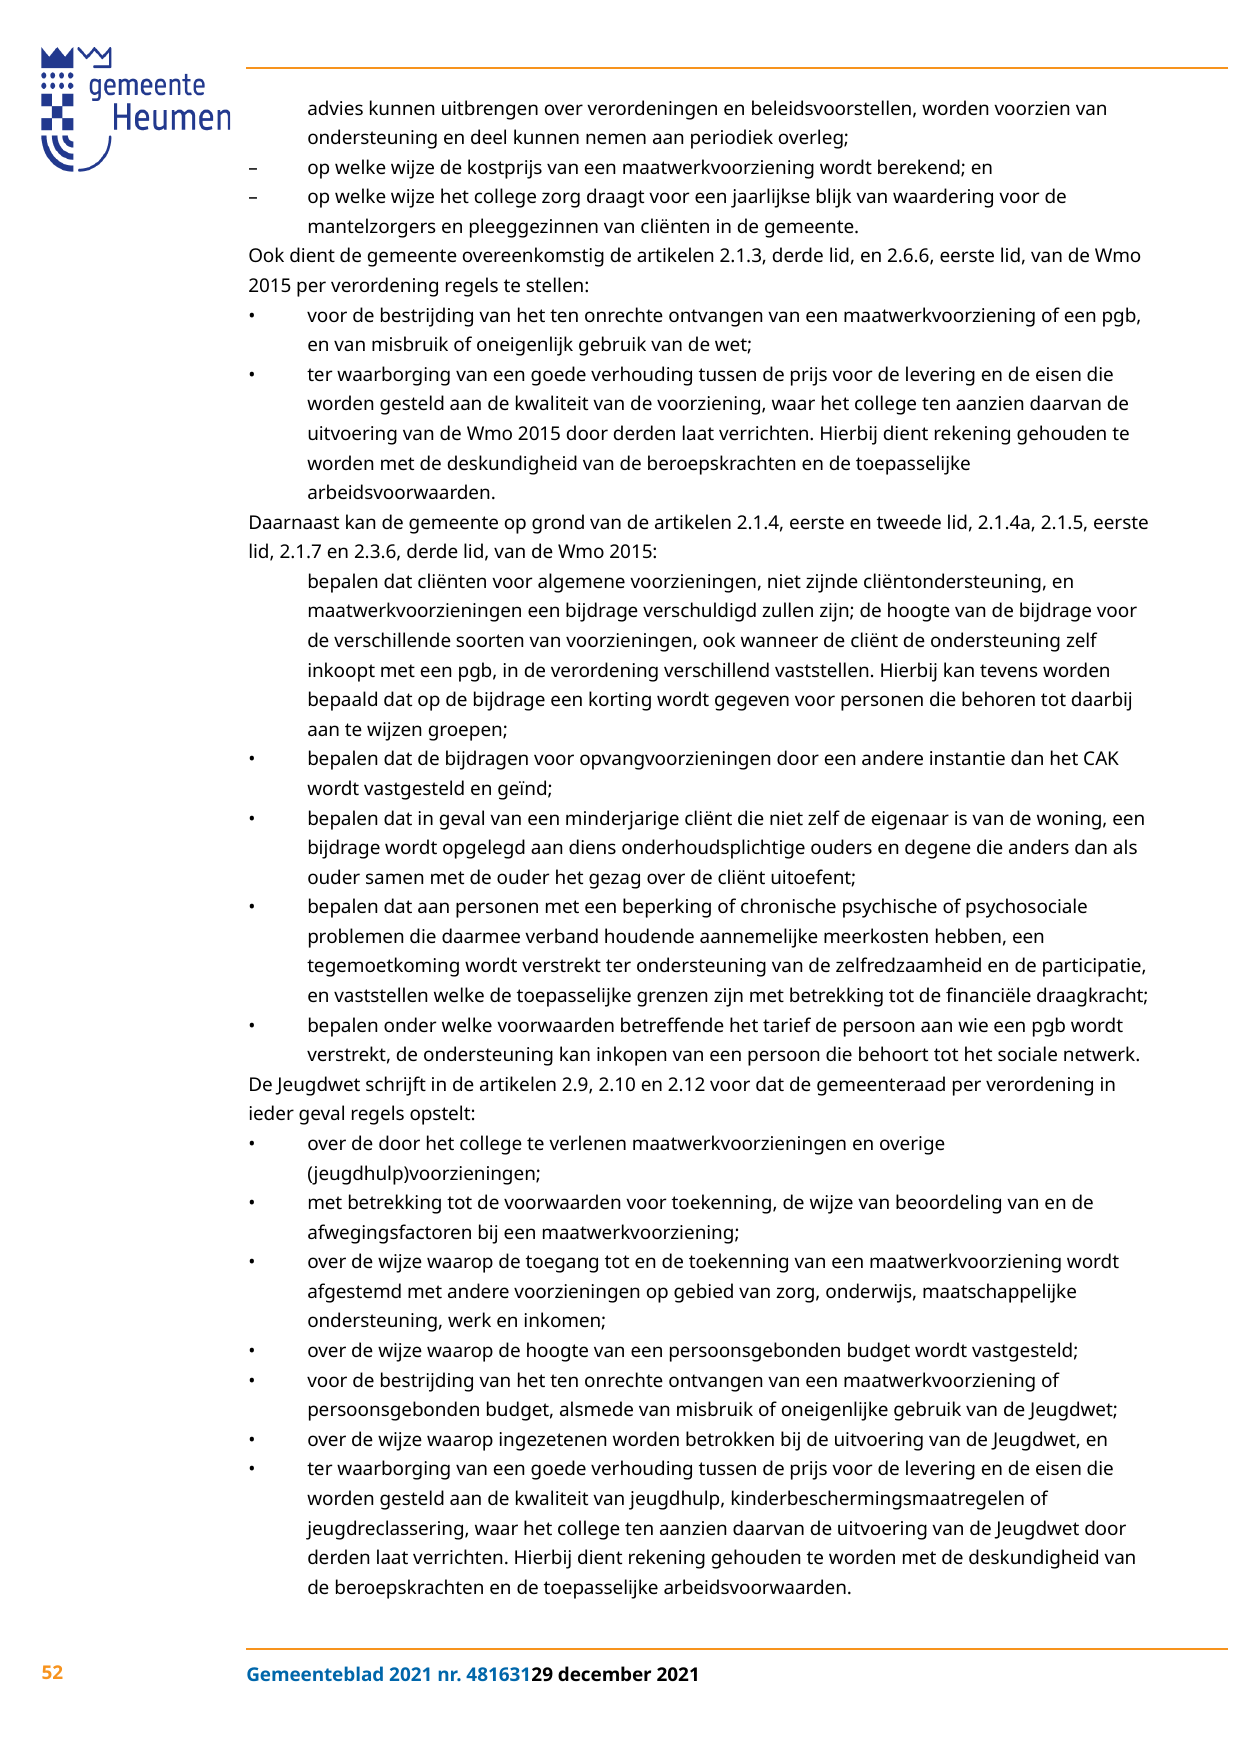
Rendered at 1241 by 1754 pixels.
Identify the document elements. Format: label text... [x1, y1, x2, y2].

text Daarnaast kan de gemeente op grond van de artikelen 2.1.4, eerste en tweede lid, 2.1.4a, 2.1.5, eerste lid, 2.1.7 en 2.3.6, derde lid, van de Wmo 2015: [248, 509, 1152, 564]
picture [41, 47, 231, 172]
list bepalen dat de bijdragen voor opvangvoorzieningen door een andere instantie dan het CAK wordt vastgesteld en geïnd; [248, 746, 1152, 801]
list over de wijze waarop ingezetenen worden betrokken bij de uitvoering van de Jeugdwet, en [248, 1426, 1152, 1452]
list bepalen dat in geval van een minderjarige cliënt die niet zelf de eigenaar is van de woning, een bijdrage wordt opgelegd aan diens onderhoudsplichtige ouders en degene die anders dan als ouder samen met de ouder het gezag over de cliënt uitoefent; [248, 805, 1152, 890]
list op welke wijze het college zorg draagt voor een jaarlijkse blijk van waardering voor de mantelzorgers en pleeggezinnen van cliënten in de gemeente. [248, 183, 1152, 239]
text De Jeugdwet schrijft in de artikelen 2.9, 2.10 en 2.12 voor dat de gemeenteraad per verordening in ieder geval regels opstelt: [248, 1071, 1152, 1126]
list ter waarborging van een goede verhouding tussen de prijs voor de levering en de eisen die worden gesteld aan de kwaliteit van de voorziening, waar het college ten aanzien daarvan de uitvoering van de Wmo 2015 door derden laat verrichten. Hierbij dient rekening gehouden te worden met de deskundigheid van de beroepskrachten en de toepasselijke arbeidsvoorwaarden. [248, 361, 1152, 505]
list over de wijze waarop de hoogte van een persoonsgebonden budget wordt vastgesteld; [248, 1337, 1152, 1363]
list advies kunnen uitbrengen over verordeningen en beleidsvoorstellen, worden voorzien van ondersteuning en deel kunnen nemen aan periodiek overleg; [248, 95, 1152, 150]
list op welke wijze de kostprijs van een maatwerkvoorziening wordt berekend; en [248, 154, 1152, 180]
list ter waarborging van een goede verhouding tussen de prijs voor de levering en de eisen die worden gesteld aan de kwaliteit van jeugdhulp, kinderbeschermingsmaatregelen of jeugdreclassering, waar het college ten aanzien daarvan de uitvoering van de Jeugdwet door derden laat verrichten. Hierbij dient rekening gehouden te worden met de deskundigheid van de beroepskrachten en de toepasselijke arbeidsvoorwaarden. [248, 1456, 1152, 1600]
list voor de bestrijding van het ten onrechte ontvangen van een maatwerkvoorziening of een pgb, en van misbruik of oneigenlijk gebruik van de wet; [248, 302, 1152, 357]
text Ook dient de gemeente overeenkomstig de artikelen 2.1.3, derde lid, en 2.6.6, eerste lid, van de Wmo 2015 per verordening regels te stellen: [248, 243, 1152, 298]
list over de door het college te verlenen maatwerkvoorzieningen en overige (jeugdhulp)voorzieningen; [248, 1130, 1152, 1186]
list bepalen dat cliënten voor algemene voorzieningen, niet zijnde cliëntondersteuning, en maatwerkvoorzieningen een bijdrage verschuldigd zullen zijn; de hoogte van de bijdrage voor de verschillende soorten van voorzieningen, ook wanneer de cliënt de ondersteuning zelf inkoopt met een pgb, in de verordening verschillend vaststellen. Hierbij kan tevens worden bepaald dat op de bijdrage een korting wordt gegeven voor personen die behoren tot daarbij aan te wijzen groepen; [248, 568, 1152, 742]
list over de wijze waarop de toegang tot en de toekenning van een maatwerkvoorziening wordt afgestemd met andere voorzieningen op gebied van zorg, onderwijs, maatschappelijke ondersteuning, werk en inkomen; [248, 1248, 1152, 1333]
list voor de bestrijding van het ten onrechte ontvangen van een maatwerkvoorziening of persoonsgebonden budget, alsmede van misbruik of oneigenlijke gebruik van de Jeugdwet; [248, 1367, 1152, 1422]
list bepalen dat aan personen met een beperking of chronische psychische of psychosociale problemen die daarmee verband houdende aannemelijke meerkosten hebben, een tegemoetkoming wordt verstrekt ter ondersteuning van de zelfredzaamheid en de participatie, en vaststellen welke de toepasselijke grenzen zijn met betrekking tot de financiële draagkracht; [248, 893, 1152, 1008]
list met betrekking tot de voorwaarden voor toekenning, de wijze van beoordeling van en de afwegingsfactoren bij een maatwerkvoorziening; [248, 1189, 1152, 1245]
list bepalen onder welke voorwaarden betreffende het tarief de persoon aan wie een pgb wordt verstrekt, de ondersteuning kan inkopen van een persoon die behoort tot het sociale netwerk. [248, 1012, 1152, 1067]
